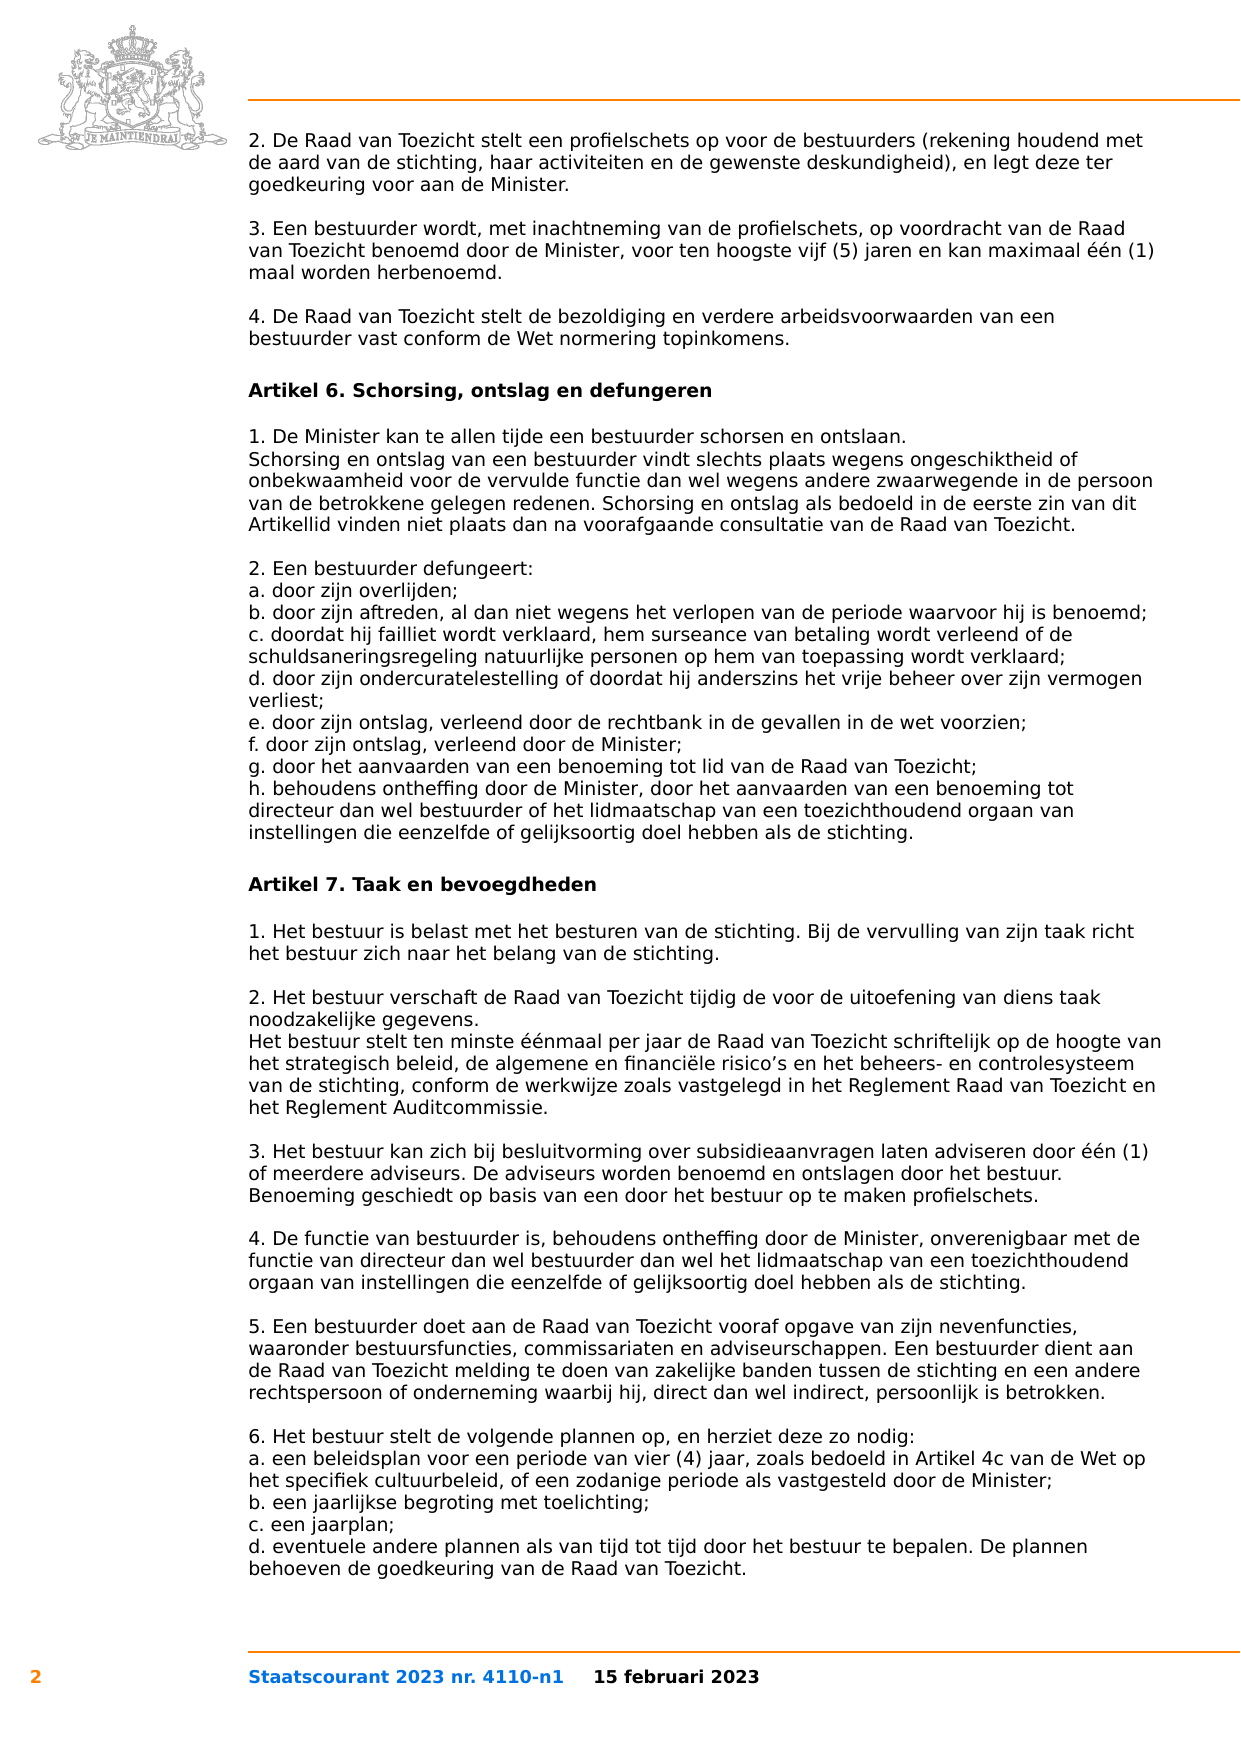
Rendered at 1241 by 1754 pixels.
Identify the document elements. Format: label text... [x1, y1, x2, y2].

subtitle Artikel 7. Taak en bevoegdheden [248, 874, 1163, 896]
text d. door zijn ondercuratelestelling of doordat hij anderszins het vrije beheer over zijn vermogen verliest; [248, 668, 1163, 712]
text g. door het aanvaarden van een benoeming tot lid van de Raad van Toezicht; [248, 756, 1163, 778]
text 3. Het bestuur kan zich bij besluitvorming over subsidieaanvragen laten adviseren door één (1) of meerdere adviseurs. De adviseurs worden benoemd en ontslagen door het bestuur. Benoeming geschiedt op basis van een door het bestuur op te maken profielschets. [248, 1141, 1163, 1206]
text b. een jaarlijkse begroting met toelichting; [248, 1492, 1163, 1514]
picture [38, 25, 227, 150]
text h. behoudens ontheffing door de Minister, door het aanvaarden van een benoeming tot directeur dan wel bestuurder of het lidmaatschap van een toezichthoudend orgaan van instellingen die eenzelfde of gelijksoortig doel hebben als de stichting. [248, 778, 1163, 844]
text d. eventuele andere plannen als van tijd tot tijd door het bestuur te bepalen. De plannen behoeven de goedkeuring van de Raad van Toezicht. [248, 1536, 1163, 1580]
text Schorsing en ontslag van een bestuurder vindt slechts plaats wegens ongeschiktheid of onbekwaamheid voor de vervulde functie dan wel wegens andere zwaarwegende in de persoon van de betrokkene gelegen redenen. Schorsing en ontslag als bedoeld in de eerste zin van dit Artikellid vinden niet plaats dan na voorafgaande consultatie van de Raad van Toezicht. [248, 448, 1163, 536]
subtitle Artikel 6. Schorsing, ontslag en defungeren [248, 379, 1163, 401]
text 2. De Raad van Toezicht stelt een profielschets op voor de bestuurders (rekening houdend met de aard van de stichting, haar activiteiten en de gewenste deskundigheid), en legt deze ter goedkeuring voor aan de Minister. [248, 130, 1163, 196]
text f. door zijn ontslag, verleend door de Minister; [248, 734, 1163, 756]
text 1. De Minister kan te allen tijde een bestuurder schorsen en ontslaan. [248, 426, 1163, 448]
text 2. Het bestuur verschaft de Raad van Toezicht tijdig de voor de uitoefening van diens taak noodzakelijke gegevens. [248, 987, 1163, 1031]
text 2. Een bestuurder defungeert: [248, 558, 1163, 580]
text 3. Een bestuurder wordt, met inachtneming van de profielschets, op voordracht van de Raad van Toezicht benoemd door de Minister, voor ten hoogste vijf (5) jaren en kan maximaal één (1) maal worden herbenoemd. [248, 218, 1163, 284]
text c. een jaarplan; [248, 1514, 1163, 1536]
text a. door zijn overlijden; [248, 580, 1163, 602]
text 4. De Raad van Toezicht stelt de bezoldiging en verdere arbeidsvoorwaarden van een bestuurder vast conform de Wet normering topinkomens. [248, 306, 1163, 349]
text a. een beleidsplan voor een periode van vier (4) jaar, zoals bedoeld in Artikel 4c van de Wet op het specifiek cultuurbeleid, of een zodanige periode als vastgesteld door de Minister; [248, 1448, 1163, 1492]
text b. door zijn aftreden, al dan niet wegens het verlopen van de periode waarvoor hij is benoemd; [248, 602, 1163, 624]
text c. doordat hij failliet wordt verklaard, hem surseance van betaling wordt verleend of de schuldsaneringsregeling natuurlijke personen op hem van toepassing wordt verklaard; [248, 624, 1163, 668]
text 1. Het bestuur is belast met het besturen van de stichting. Bij de vervulling van zijn taak richt het bestuur zich naar het belang van de stichting. [248, 921, 1163, 965]
text e. door zijn ontslag, verleend door de rechtbank in de gevallen in de wet voorzien; [248, 712, 1163, 734]
text Het bestuur stelt ten minste éénmaal per jaar de Raad van Toezicht schriftelijk op de hoogte van het strategisch beleid, de algemene en financiële risico’s en het beheers- en controlesysteem van de stichting, conform de werkwijze zoals vastgelegd in het Reglement Raad van Toezicht en het Reglement Auditcommissie. [248, 1031, 1163, 1119]
text 6. Het bestuur stelt de volgende plannen op, en herziet deze zo nodig: [248, 1426, 1163, 1448]
text 5. Een bestuurder doet aan de Raad van Toezicht vooraf opgave van zijn nevenfuncties, waaronder bestuursfuncties, commissariaten en adviseurschappen. Een bestuurder dient aan de Raad van Toezicht melding te doen van zakelijke banden tussen de stichting en een andere rechtspersoon of onderneming waarbij hij, direct dan wel indirect, persoonlijk is betrokken. [248, 1316, 1163, 1404]
text 4. De functie van bestuurder is, behoudens ontheffing door de Minister, onverenigbaar met de functie van directeur dan wel bestuurder dan wel het lidmaatschap van een toezichthoudend orgaan van instellingen die eenzelfde of gelijksoortig doel hebben als de stichting. [248, 1228, 1163, 1294]
